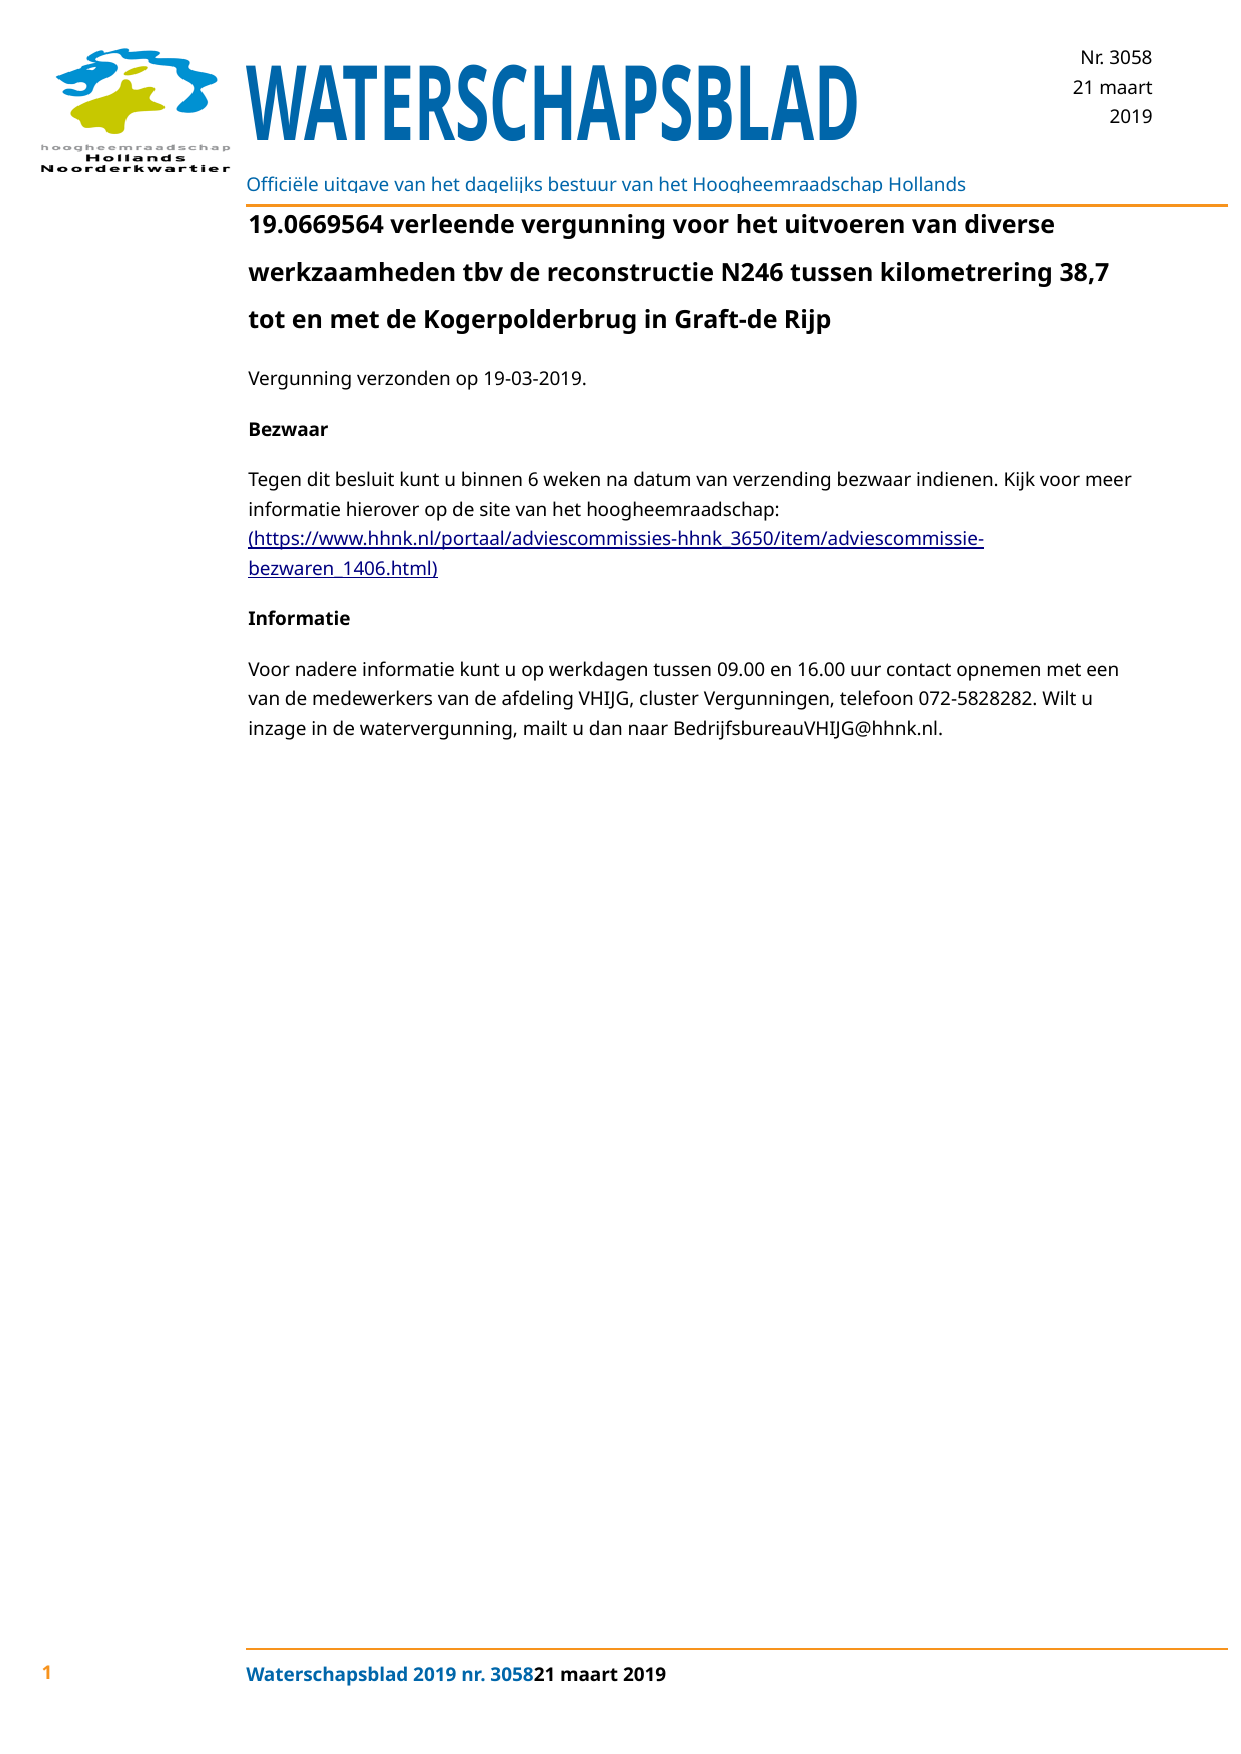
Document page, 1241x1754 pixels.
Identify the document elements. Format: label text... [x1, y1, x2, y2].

text Informatie [248, 606, 1152, 631]
text Vergunning verzonden op 19-03-2019. [248, 366, 1152, 391]
text Tegen dit besluit kunt u binnen 6 weken na datum van verzending bezwaar indienen. Kijk voor meer informatie hierover op de site van het hoogheemraadschap: (https://www.hhnk.nl/portaal/adviescommissies-hhnk_3650/item/adviescommissie-bezwaren_1406.html) [248, 466, 1152, 581]
picture [41, 47, 231, 172]
text 19.0669564 verleende vergunning voor het uitvoeren van diverse werkzaamheden tbv de reconstructie N246 tussen kilometrering 38,7 tot en met de Kogerpolderbrug in Graft-de Rijp [248, 207, 1152, 336]
text Bezwaar [248, 416, 1152, 442]
text Voor nadere informatie kunt u op werkdagen tussen 09.00 en 16.00 uur contact opnemen met een van de medewerkers van de afdeling VHIJG, cluster Vergunningen, telefoon 072-5828282. Wilt u inzage in de watervergunning, mailt u dan naar BedrijfsbureauVHIJG@hhnk.nl. [248, 656, 1152, 741]
